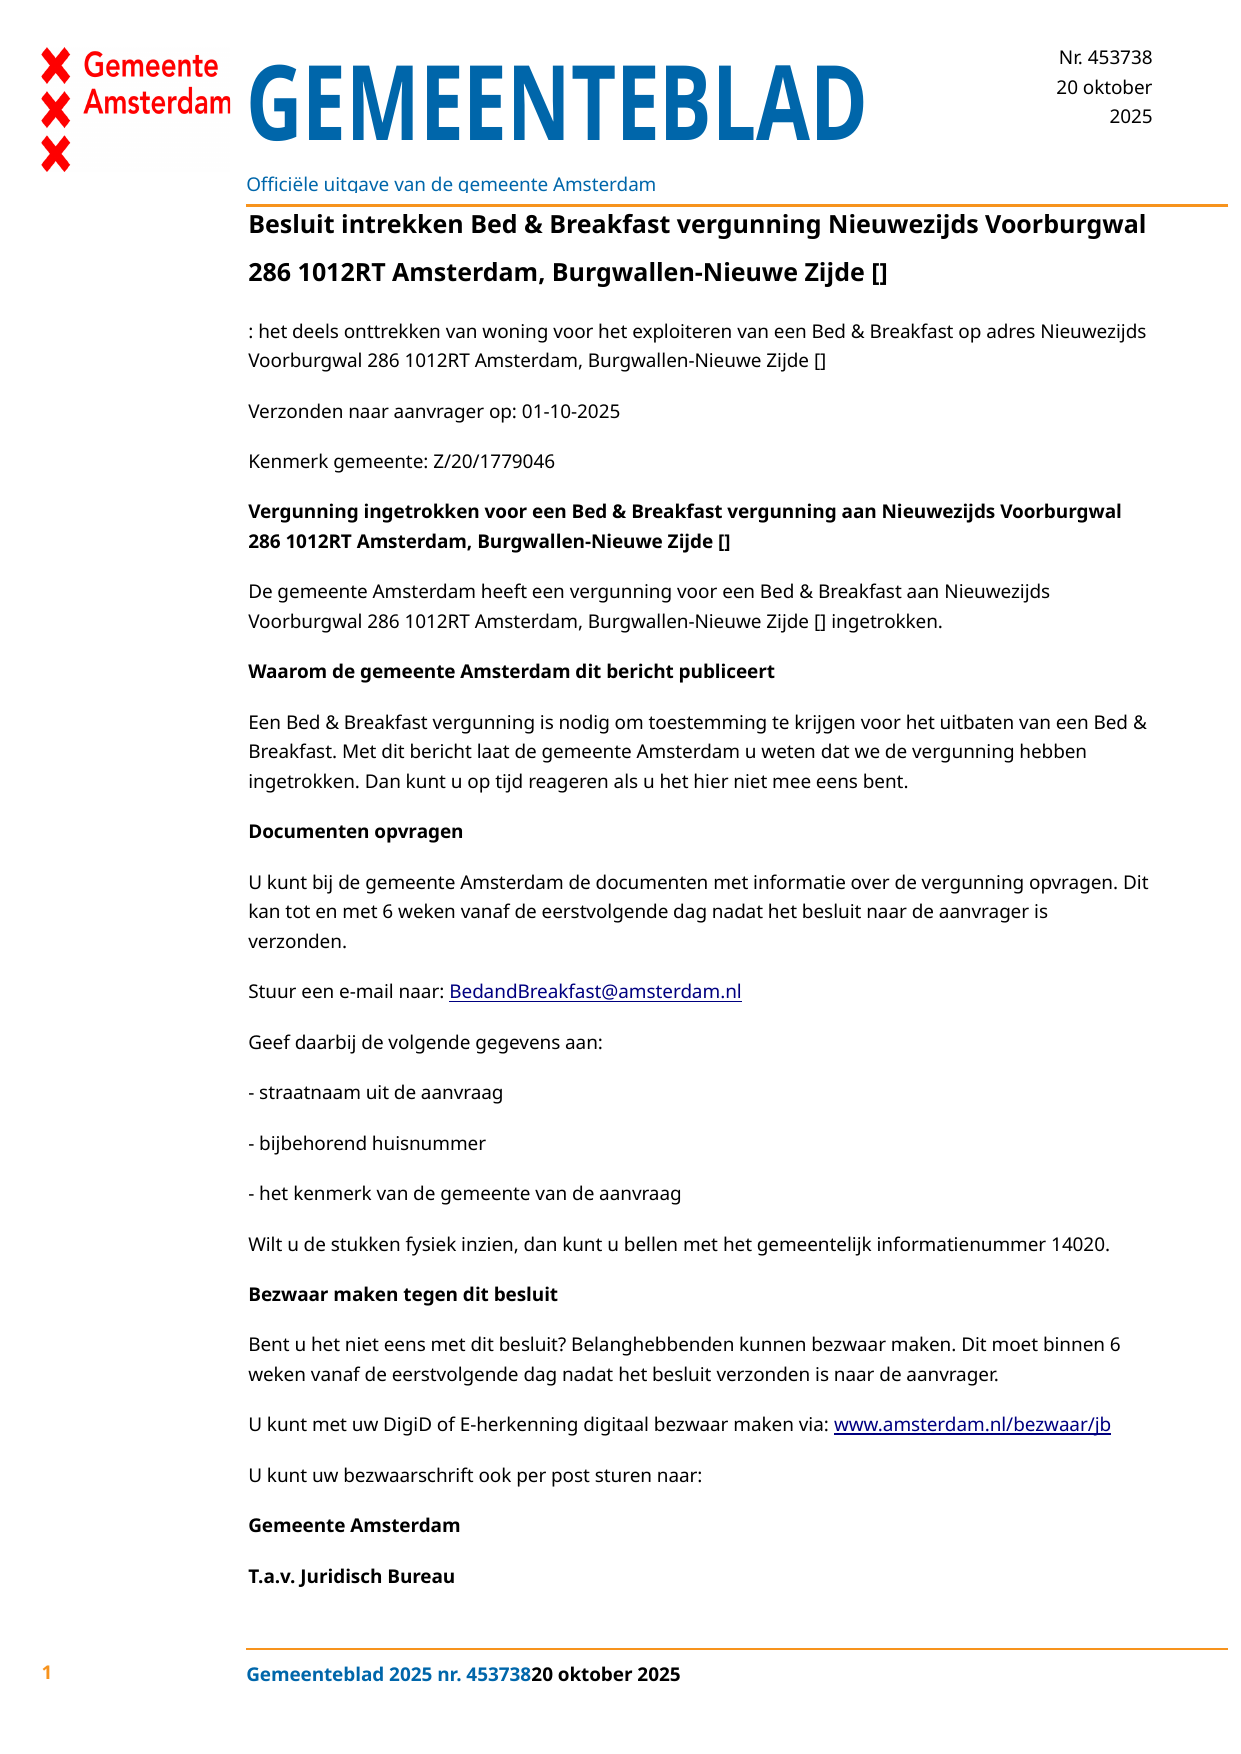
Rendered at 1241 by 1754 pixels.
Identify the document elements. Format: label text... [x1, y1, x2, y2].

text Waarom de gemeente Amsterdam dit bericht publiceert [248, 659, 1152, 684]
text Stuur een e-mail naar: BedandBreakfast@amsterdam.nl [248, 979, 1152, 1004]
text U kunt met uw DigiD of E-herkenning digitaal bezwaar maken via: www.amsterdam.nl/bezwaar/jb [248, 1412, 1152, 1437]
text - bijbehorend huisnummer [248, 1130, 1152, 1156]
text Vergunning ingetrokken voor een Bed & Breakfast vergunning aan Nieuwezijds Voorburgwal 286 1012RT Amsterdam, Burgwallen-Nieuwe Zijde [] [248, 499, 1152, 554]
text Bezwaar maken tegen dit besluit [248, 1281, 1152, 1307]
text U kunt uw bezwaarschrift ook per post sturen naar: [248, 1462, 1152, 1488]
text Besluit intrekken Bed & Breakfast vergunning Nieuwezijds Voorburgwal 286 1012RT Amsterdam, Burgwallen-Nieuwe Zijde [] [248, 207, 1152, 288]
text Verzonden naar aanvrager op: 01-10-2025 [248, 398, 1152, 424]
text De gemeente Amsterdam heeft een vergunning voor een Bed & Breakfast aan Nieuwezijds Voorburgwal 286 1012RT Amsterdam, Burgwallen-Nieuwe Zijde [] ingetrokken. [248, 579, 1152, 634]
text Bent u het niet eens met dit besluit? Belanghebbenden kunnen bezwaar maken. Dit moet binnen 6 weken vanaf de eerstvolgende dag nadat het besluit verzonden is naar de aanvrager. [248, 1332, 1152, 1387]
text Een Bed & Breakfast vergunning is nodig om toestemming te krijgen voor het uitbaten van een Bed & Breakfast. Met dit bericht laat de gemeente Amsterdam u weten dat we de vergunning hebben ingetrokken. Dan kunt u op tijd reageren als u het hier niet mee eens bent. [248, 709, 1152, 794]
text - het kenmerk van de gemeente van de aanvraag [248, 1180, 1152, 1206]
text Wilt u de stukken fysiek inzien, dan kunt u bellen met het gemeentelijk informatienummer 14020. [248, 1231, 1152, 1257]
text T.a.v. Juridisch Bureau [248, 1563, 1152, 1589]
picture [41, 47, 231, 172]
text Geef daarbij de volgende gegevens aan: [248, 1029, 1152, 1055]
text - straatnaam uit de aanvraag [248, 1079, 1152, 1105]
text Gemeente Amsterdam [248, 1512, 1152, 1538]
text Documenten opvragen [248, 819, 1152, 844]
text U kunt bij de gemeente Amsterdam de documenten met informatie over de vergunning opvragen. Dit kan tot en met 6 weken vanaf de eerstvolgende dag nadat het besluit naar de aanvrager is verzonden. [248, 869, 1152, 954]
text Kenmerk gemeente: Z/20/1779046 [248, 448, 1152, 474]
text : het deels onttrekken van woning voor het exploiteren van een Bed & Breakfast op adres Nieuwezijds Voorburgwal 286 1012RT Amsterdam, Burgwallen-Nieuwe Zijde [] [248, 318, 1152, 373]
